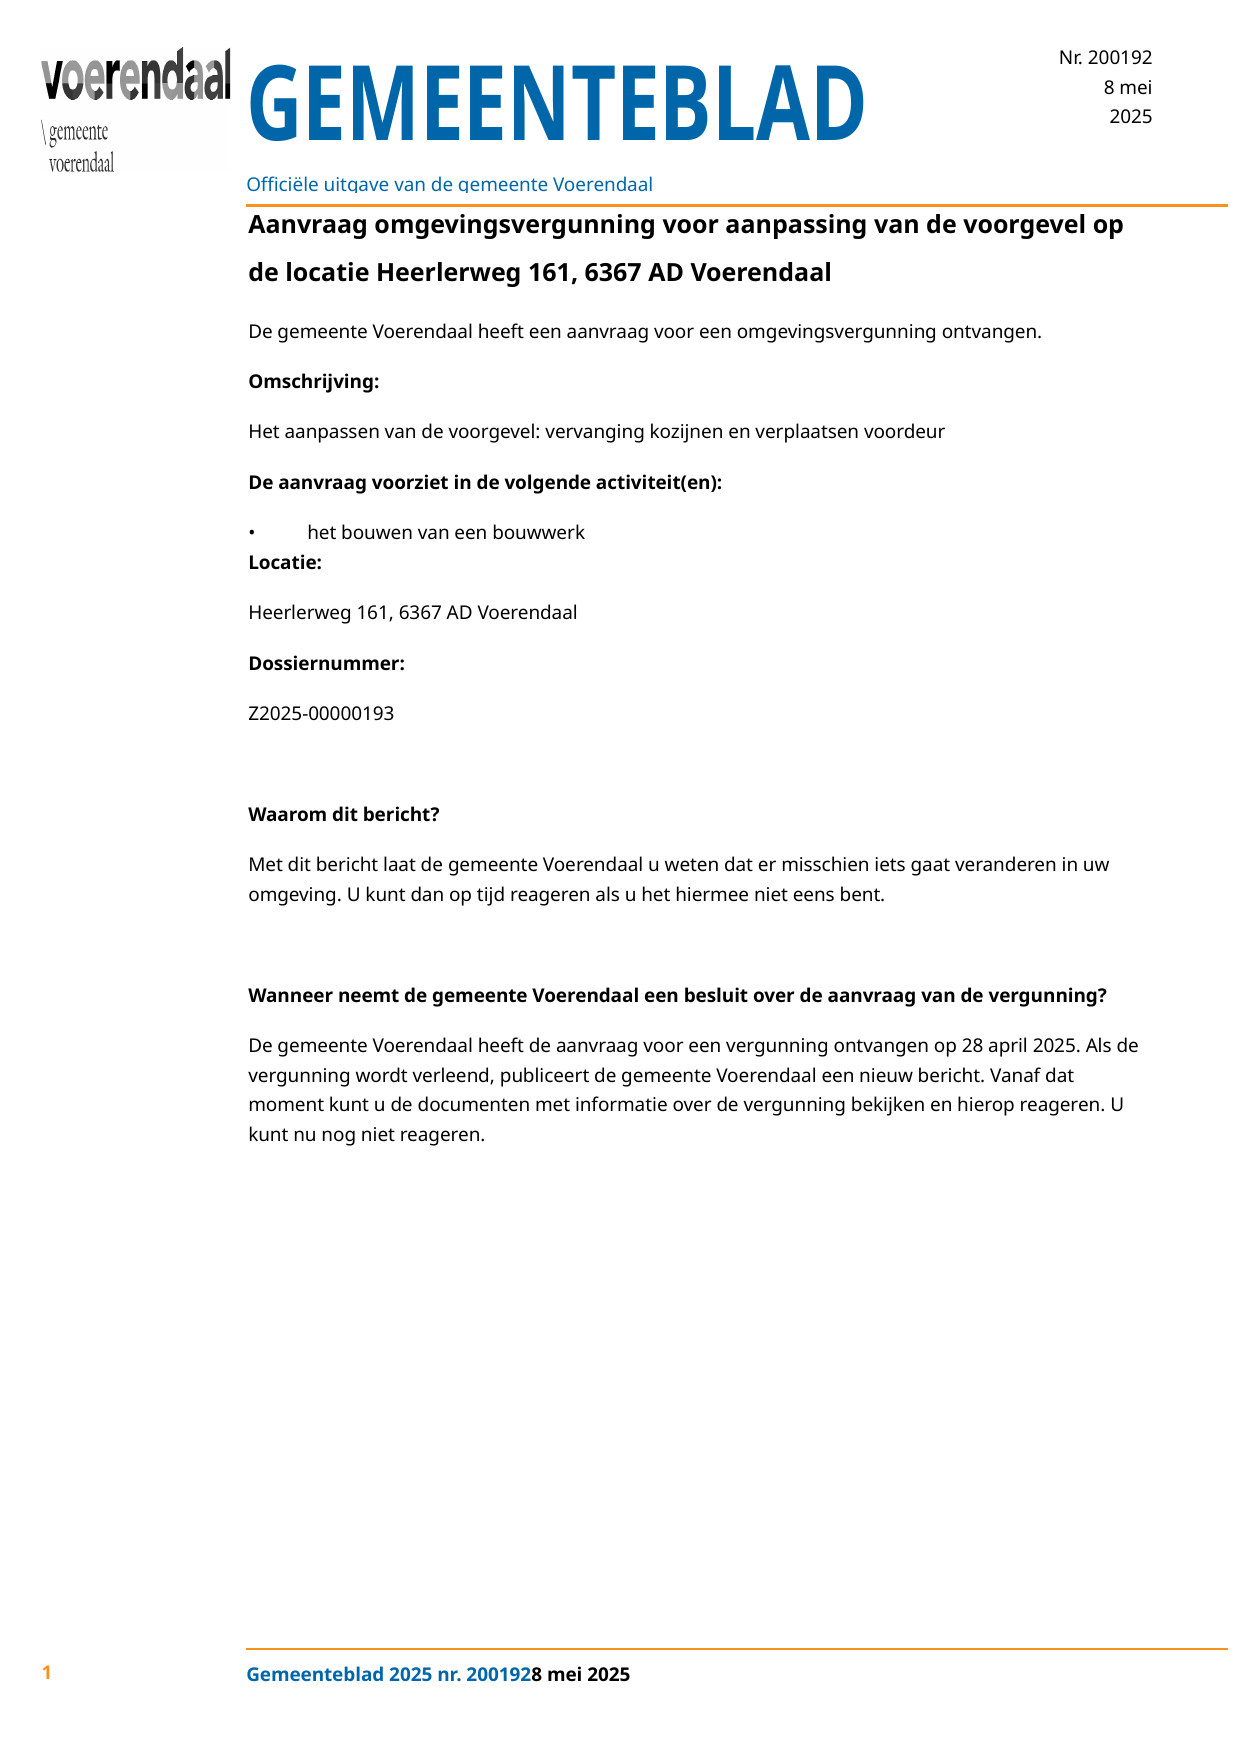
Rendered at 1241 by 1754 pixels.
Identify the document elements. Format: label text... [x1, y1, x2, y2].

text De aanvraag voorziet in de volgende activiteit(en): [248, 469, 1152, 495]
text Wanneer neemt de gemeente Voerendaal een besluit over de aanvraag van de vergunning? [248, 982, 1152, 1008]
text Z2025-00000193 [248, 700, 1152, 726]
text Aanvraag omgevingsvergunning voor aanpassing van de voorgevel op de locatie Heerlerweg 161, 6367 AD Voerendaal [248, 207, 1152, 288]
text Omschrijving: [248, 368, 1152, 394]
text De gemeente Voerendaal heeft een aanvraag voor een omgevingsvergunning ontvangen. [248, 318, 1152, 344]
text Het aanpassen van de voorgevel: vervanging kozijnen en verplaatsen voordeur [248, 419, 1152, 444]
text Waarom dit bericht? [248, 801, 1152, 827]
list het bouwen van een bouwwerk [248, 519, 1152, 545]
picture [41, 47, 231, 172]
text Met dit bericht laat de gemeente Voerendaal u weten dat er misschien iets gaat veranderen in uw omgeving. U kunt dan op tijd reageren als u het hiermee niet eens bent. [248, 852, 1152, 907]
text De gemeente Voerendaal heeft de aanvraag voor een vergunning ontvangen op 28 april 2025. Als de vergunning wordt verleend, publiceert de gemeente Voerendaal een nieuw bericht. Vanaf dat moment kunt u de documenten met informatie over de vergunning bekijken en hierop reageren. U kunt nu nog niet reageren. [248, 1032, 1152, 1147]
text Dossiernummer: [248, 650, 1152, 676]
text Locatie: [248, 549, 1152, 575]
text Heerlerweg 161, 6367 AD Voerendaal [248, 599, 1152, 625]
